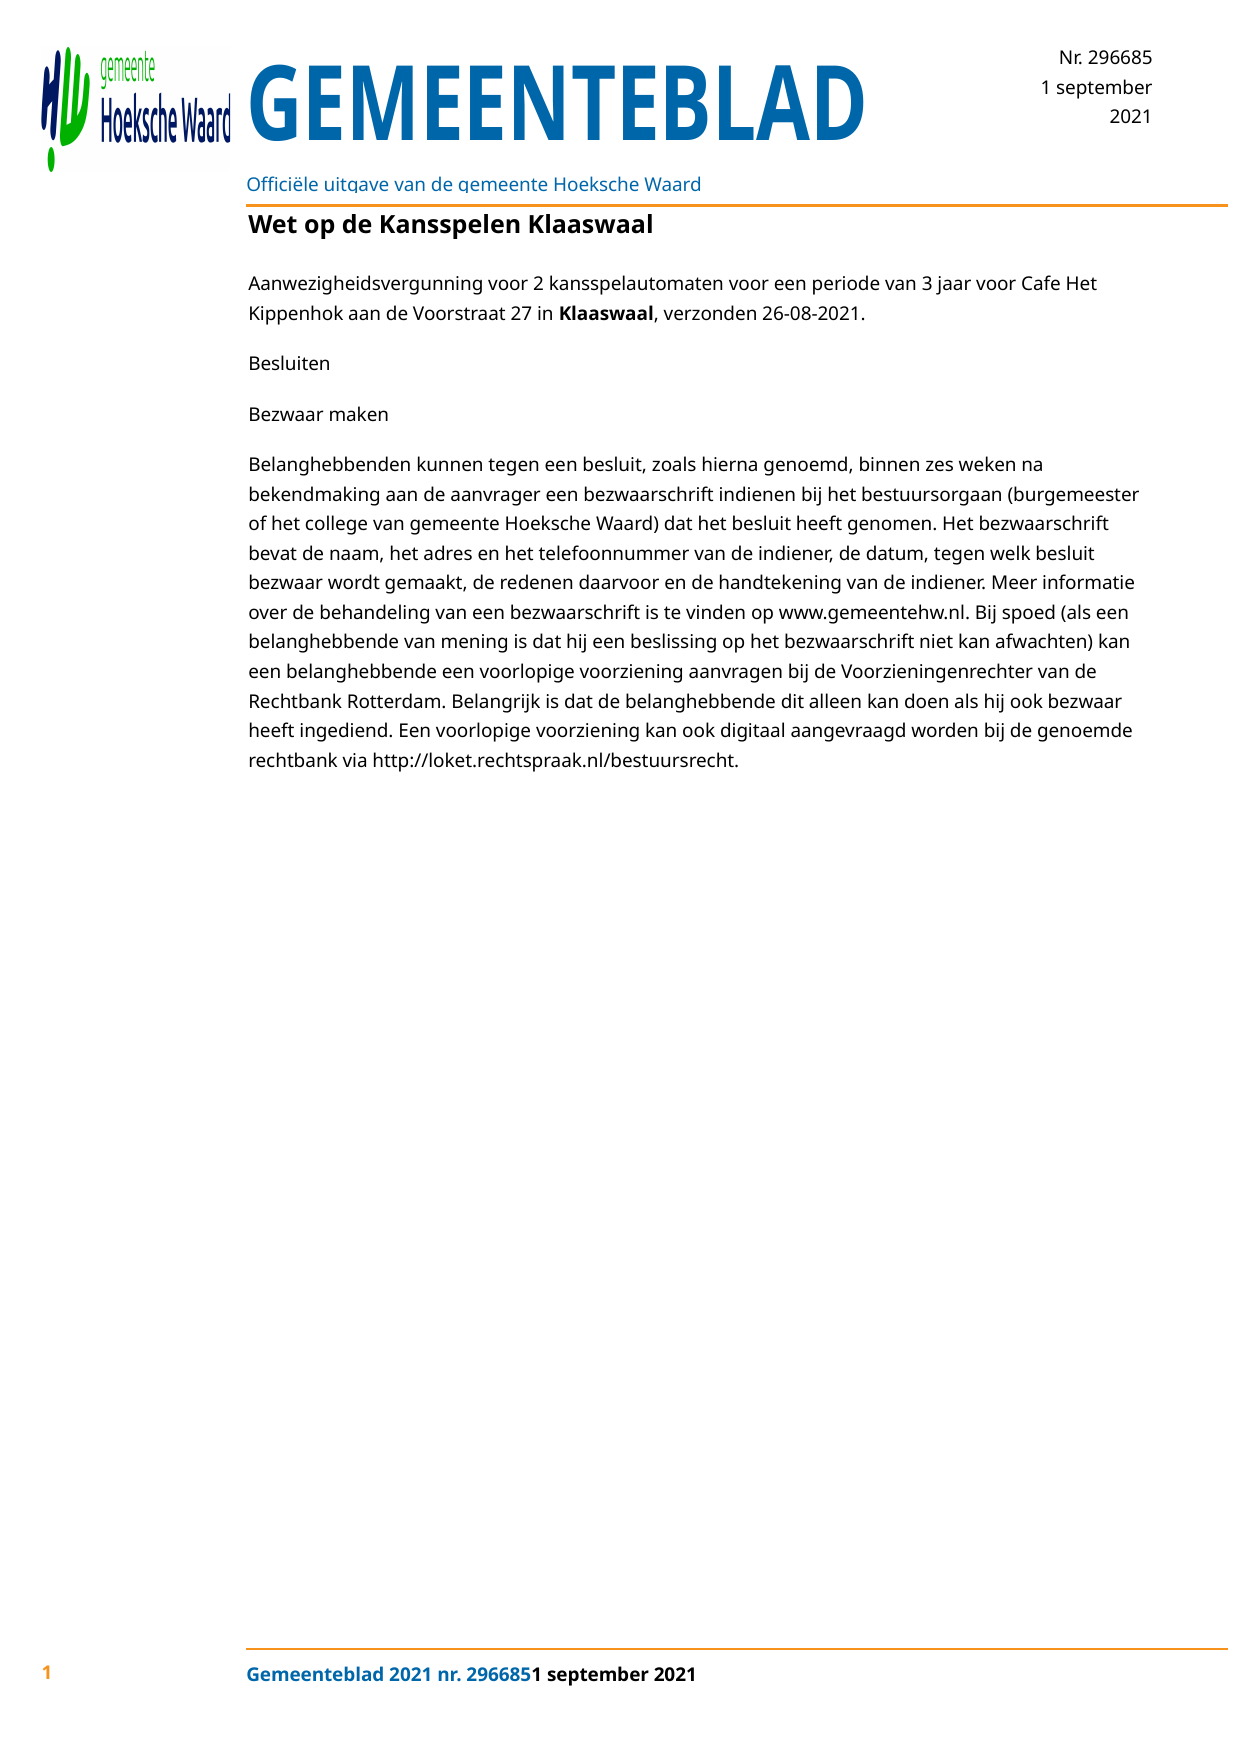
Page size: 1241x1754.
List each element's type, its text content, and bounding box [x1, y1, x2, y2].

picture [41, 47, 231, 172]
text Wet op de Kansspelen Klaaswaal [248, 207, 1152, 241]
text Belanghebbenden kunnen tegen een besluit, zoals hierna genoemd, binnen zes weken na bekendmaking aan de aanvrager een bezwaarschrift indienen bij het bestuursorgaan (burgemeester of het college van gemeente Hoeksche Waard) dat het besluit heeft genomen. Het bezwaarschrift bevat de naam, het adres en het telefoonnummer van de indiener, de datum, tegen welk besluit bezwaar wordt gemaakt, de redenen daarvoor en de handtekening van de indiener. Meer informatie over de behandeling van een bezwaarschrift is te vinden op www.gemeentehw.nl. Bij spoed (als een belanghebbende van mening is dat hij een beslissing op het bezwaarschrift niet kan afwachten) kan een belanghebbende een voorlopige voorziening aanvragen bij de Voorzieningenrechter van de Rechtbank Rotterdam. Belangrijk is dat de belanghebbende dit alleen kan doen als hij ook bezwaar heeft ingediend. Een voorlopige voorziening kan ook digitaal aangevraagd worden bij de genoemde rechtbank via http://loket.rechtspraak.nl/bestuursrecht. [248, 451, 1152, 773]
text Aanwezigheidsvergunning voor 2 kansspelautomaten voor een periode van 3 jaar voor Cafe Het Kippenhok aan de Voorstraat 27 in Klaaswaal, verzonden 26-08-2021. [248, 270, 1152, 326]
text Besluiten [248, 350, 1152, 376]
text Bezwaar maken [248, 401, 1152, 426]
